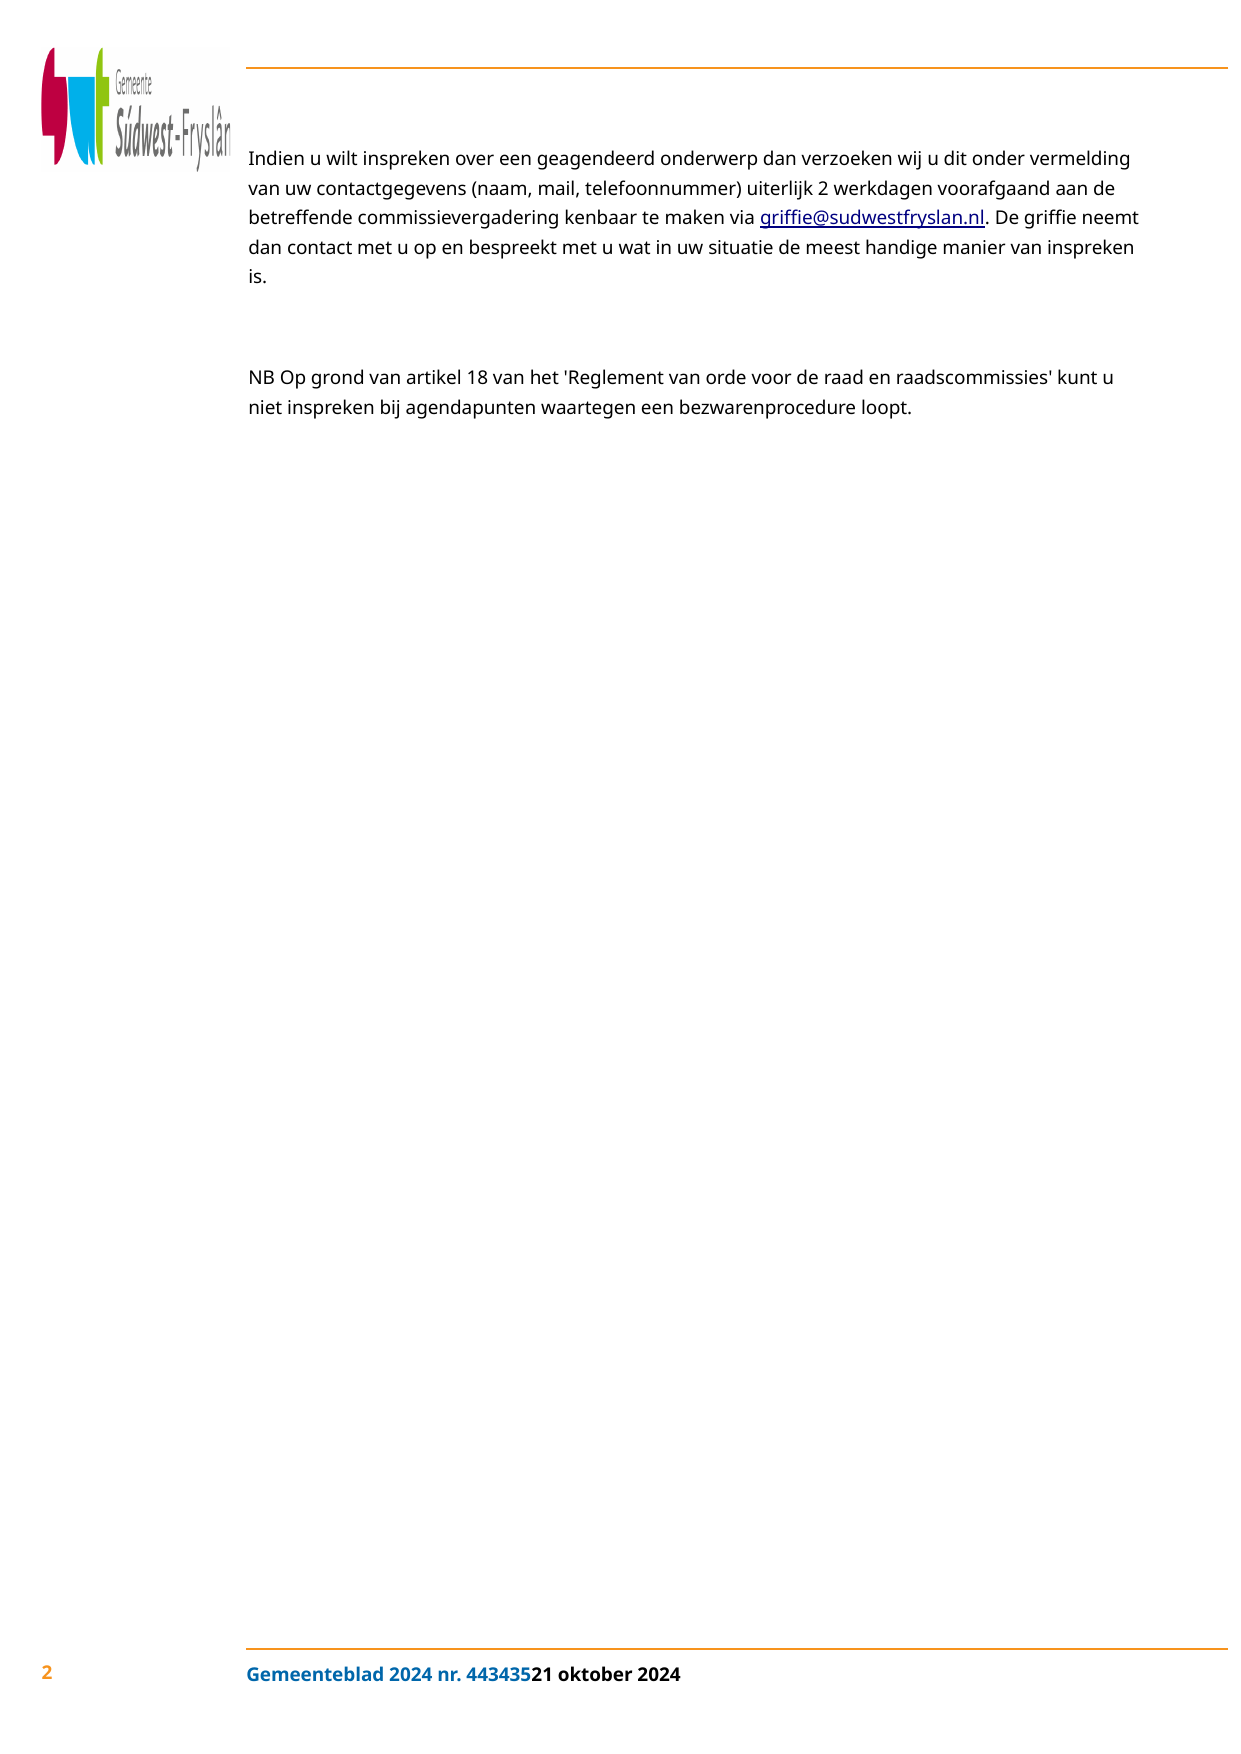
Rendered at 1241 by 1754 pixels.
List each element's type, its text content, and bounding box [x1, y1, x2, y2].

text NB Op grond van artikel 18 van het 'Reglement van orde voor de raad en raadscommissies' kunt u niet inspreken bij agendapunten waartegen een bezwarenprocedure loopt. [248, 364, 1152, 420]
picture [41, 47, 231, 172]
text Indien u wilt inspreken over een geagendeerd onderwerp dan verzoeken wij u dit onder vermelding van uw contactgegevens (naam, mail, telefoonnummer) uiterlijk 2 werkdagen voorafgaand aan de betreffende commissievergadering kenbaar te maken via griffie@sudwestfryslan.nl. De griffie neemt dan contact met u op en bespreekt met u wat in uw situatie de meest handige manier van inspreken is. [248, 145, 1152, 289]
